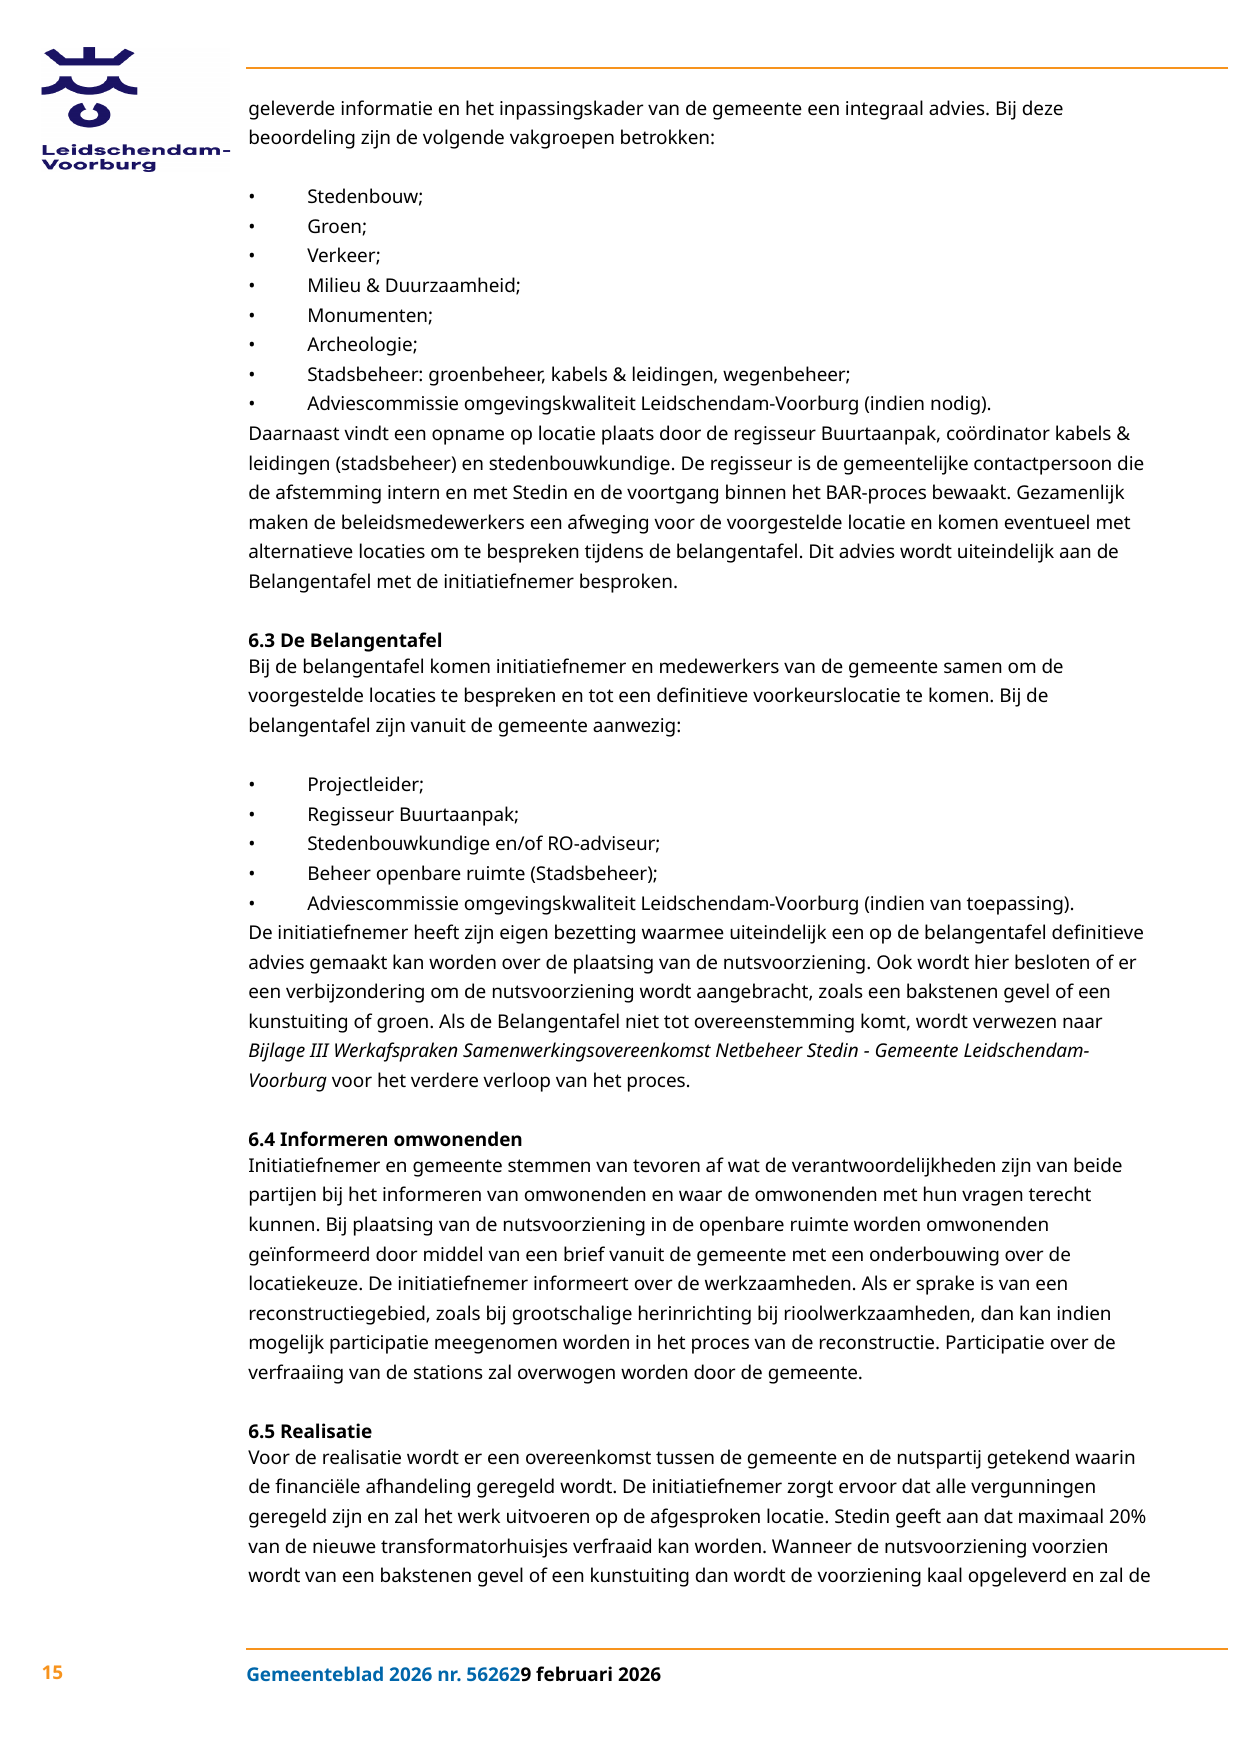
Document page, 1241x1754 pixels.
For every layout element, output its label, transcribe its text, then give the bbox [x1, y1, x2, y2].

text Voor de realisatie wordt er een overeenkomst tussen de gemeente en de nutspartij getekend waarin de financiële afhandeling geregeld wordt. De initiatiefnemer zorgt ervoor dat alle vergunningen geregeld zijn en zal het werk uitvoeren op de afgesproken locatie. Stedin geeft aan dat maximaal 20% van de nieuwe transformatorhuisjes verfraaid kan worden. Wanneer de nutsvoorziening voorzien wordt van een bakstenen gevel of een kunstuiting dan wordt de voorziening kaal opgeleverd en zal de [248, 1444, 1152, 1588]
list Monumenten; [248, 302, 1152, 328]
list Stadsbeheer: groenbeheer, kabels & leidingen, wegenbeheer; [248, 361, 1152, 387]
text De initiatiefnemer heeft zijn eigen bezetting waarmee uiteindelijk een op de belangentafel definitieve advies gemaakt kan worden over de plaatsing van de nutsvoorziening. Ook wordt hier besloten of er een verbijzondering om de nutsvoorziening wordt aangebracht, zoals een bakstenen gevel of een kunstuiting of groen. Als de Belangentafel niet tot overeenstemming komt, wordt verwezen naar Bijlage III Werkafspraken Samenwerkingsovereenkomst Netbeheer Stedin - Gemeente Leidschendam-Voorburg voor het verdere verloop van het proces. [248, 919, 1152, 1093]
list Verkeer; [248, 243, 1152, 268]
list Beheer openbare ruimte (Stadsbeheer); [248, 860, 1152, 886]
list Groen; [248, 213, 1152, 239]
list Adviescommissie omgevingskwaliteit Leidschendam-Voorburg (indien nodig). [248, 391, 1152, 416]
picture [41, 47, 231, 172]
list Regisseur Buurtaanpak; [248, 801, 1152, 827]
text 6.4 Informeren omwonenden [248, 1126, 1152, 1152]
list Adviescommissie omgevingskwaliteit Leidschendam-Voorburg (indien van toepassing). [248, 890, 1152, 915]
text Daarnaast vindt een opname op locatie plaats door de regisseur Buurtaanpak, coördinator kabels & leidingen (stadsbeheer) en stedenbouwkundige. De regisseur is de gemeentelijke contactpersoon die de afstemming intern en met Stedin en de voortgang binnen het BAR-proces bewaakt. Gezamenlijk maken de beleidsmedewerkers een afweging voor de voorgestelde locatie en komen eventueel met alternatieve locaties om te bespreken tijdens de belangentafel. Dit advies wordt uiteindelijk aan de Belangentafel met de initiatiefnemer besproken. [248, 420, 1152, 594]
text 6.5 Realisatie [248, 1418, 1152, 1444]
text 6.3 De Belangentafel [248, 627, 1152, 653]
text geleverde informatie en het inpassingskader van de gemeente een integraal advies. Bij deze beoordeling zijn de volgende vakgroepen betrokken: [248, 95, 1152, 150]
text Initiatiefnemer en gemeente stemmen van tevoren af wat de verantwoordelijkheden zijn van beide partijen bij het informeren van omwonenden en waar de omwonenden met hun vragen terecht kunnen. Bij plaatsing van de nutsvoorziening in de openbare ruimte worden omwonenden geïnformeerd door middel van een brief vanuit de gemeente met een onderbouwing over de locatiekeuze. De initiatiefnemer informeert over de werkzaamheden. Als er sprake is van een reconstructiegebied, zoals bij grootschalige herinrichting bij rioolwerkzaamheden, dan kan indien mogelijk participatie meegenomen worden in het proces van de reconstructie. Participatie over de verfraaiing van de stations zal overwogen worden door de gemeente. [248, 1152, 1152, 1385]
list Stedenbouwkundige en/of RO-adviseur; [248, 831, 1152, 856]
list Archeologie; [248, 331, 1152, 357]
list Milieu & Duurzaamheid; [248, 272, 1152, 298]
list Projectleider; [248, 771, 1152, 797]
list Stedenbouw; [248, 183, 1152, 209]
text Bij de belangentafel komen initiatiefnemer en medewerkers van de gemeente samen om de voorgestelde locaties te bespreken en tot een definitieve voorkeurslocatie te komen. Bij de belangentafel zijn vanuit de gemeente aanwezig: [248, 653, 1152, 738]
